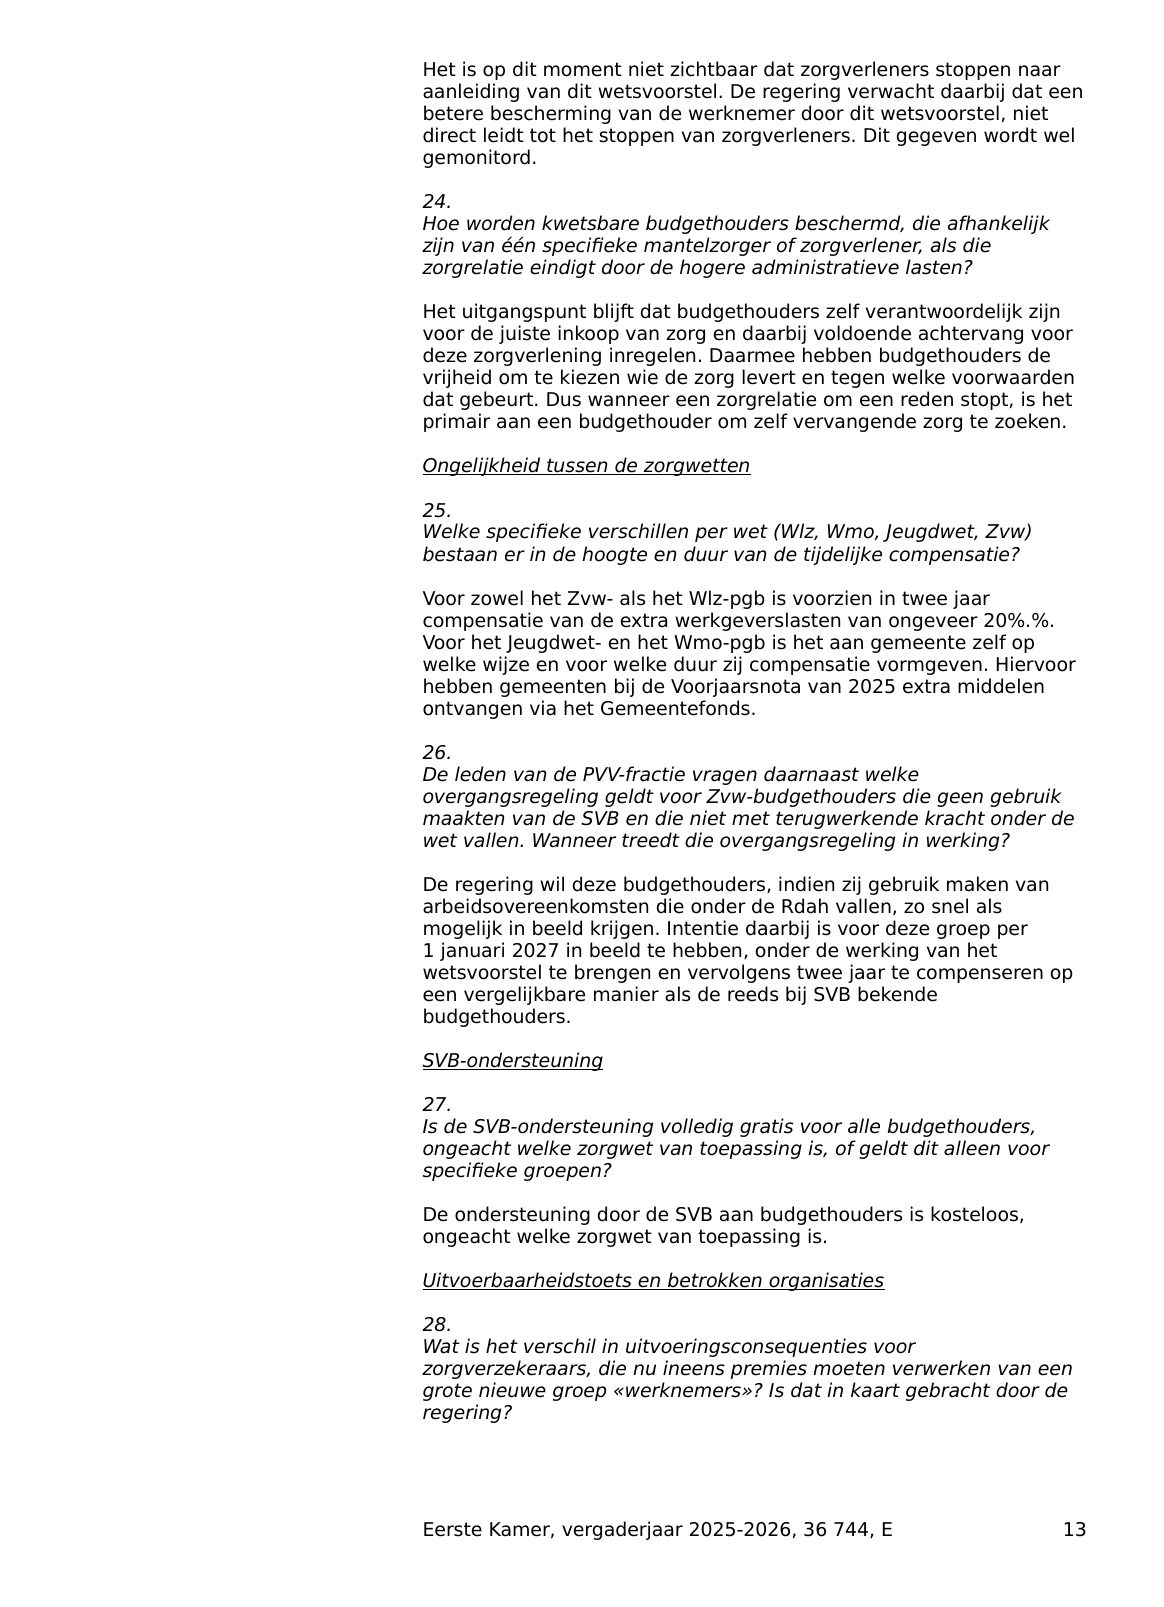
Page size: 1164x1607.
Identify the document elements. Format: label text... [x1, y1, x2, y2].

subtitle SVB-ondersteuning [422, 1050, 1087, 1072]
text Het uitgangspunt blijft dat budgethouders zelf verantwoordelijk zijn voor de juiste inkoop van zorg en daarbij voldoende achtervang voor deze zorgverlening inregelen. Daarmee hebben budgethouders de vrijheid om te kiezen wie de zorg levert en tegen welke voorwaarden dat gebeurt. Dus wanneer een zorgrelatie om een reden stopt, is het primair aan een budgethouder om zelf vervangende zorg te zoeken. [422, 301, 1087, 433]
text Welke specifieke verschillen per wet (Wlz, Wmo, Jeugdwet, Zvw) bestaan er in de hoogte en duur van de tijdelijke compensatie? [422, 521, 1087, 565]
text De leden van de PVV-fractie vragen daarnaast welke overgangsregeling geldt voor Zvw-budgethouders die geen gebruik maakten van de SVB en die niet met terugwerkende kracht onder de wet vallen. Wanneer treedt die overgangsregeling in werking? [422, 764, 1087, 852]
text Voor zowel het Zvw- als het Wlz-pgb is voorzien in twee jaar compensatie van de extra werkgeverslasten van ongeveer 20%.%. Voor het Jeugdwet- en het Wmo-pgb is het aan gemeente zelf op welke wijze en voor welke duur zij compensatie vormgeven. Hiervoor hebben gemeenten bij de Voorjaarsnota van 2025 extra middelen ontvangen via het Gemeentefonds. [422, 588, 1087, 719]
text 25. [422, 499, 1087, 521]
subtitle Ongelijkheid tussen de zorgwetten [422, 455, 1087, 477]
text 27. [422, 1094, 1087, 1116]
text 24. [422, 191, 1087, 213]
subtitle Uitvoerbaarheidstoets en betrokken organisaties [422, 1270, 1087, 1292]
text 28. [422, 1314, 1087, 1336]
text De ondersteuning door de SVB aan budgethouders is kosteloos, ongeacht welke zorgwet van toepassing is. [422, 1204, 1087, 1248]
text Het is op dit moment niet zichtbaar dat zorgverleners stoppen naar aanleiding van dit wetsvoorstel. De regering verwacht daarbij dat een betere bescherming van de werknemer door dit wetsvoorstel, niet direct leidt tot het stoppen van zorgverleners. Dit gegeven wordt wel gemonitord. [422, 59, 1087, 169]
text Wat is het verschil in uitvoeringsconsequenties voor zorgverzekeraars, die nu ineens premies moeten verwerken van een grote nieuwe groep «werknemers»? Is dat in kaart gebracht door de regering? [422, 1336, 1087, 1424]
text Is de SVB-ondersteuning volledig gratis voor alle budgethouders, ongeacht welke zorgwet van toepassing is, of geldt dit alleen voor specifieke groepen? [422, 1116, 1087, 1182]
text Hoe worden kwetsbare budgethouders beschermd, die afhankelijk zijn van één specifieke mantelzorger of zorgverlener, als die zorgrelatie eindigt door de hogere administratieve lasten? [422, 213, 1087, 279]
text De regering wil deze budgethouders, indien zij gebruik maken van arbeidsovereenkomsten die onder de Rdah vallen, zo snel als mogelijk in beeld krijgen. Intentie daarbij is voor deze groep per 1 januari 2027 in beeld te hebben, onder de werking van het wetsvoorstel te brengen en vervolgens twee jaar te compenseren op een vergelijkbare manier als de reeds bij SVB bekende budgethouders. [422, 874, 1087, 1028]
text 26. [422, 742, 1087, 764]
